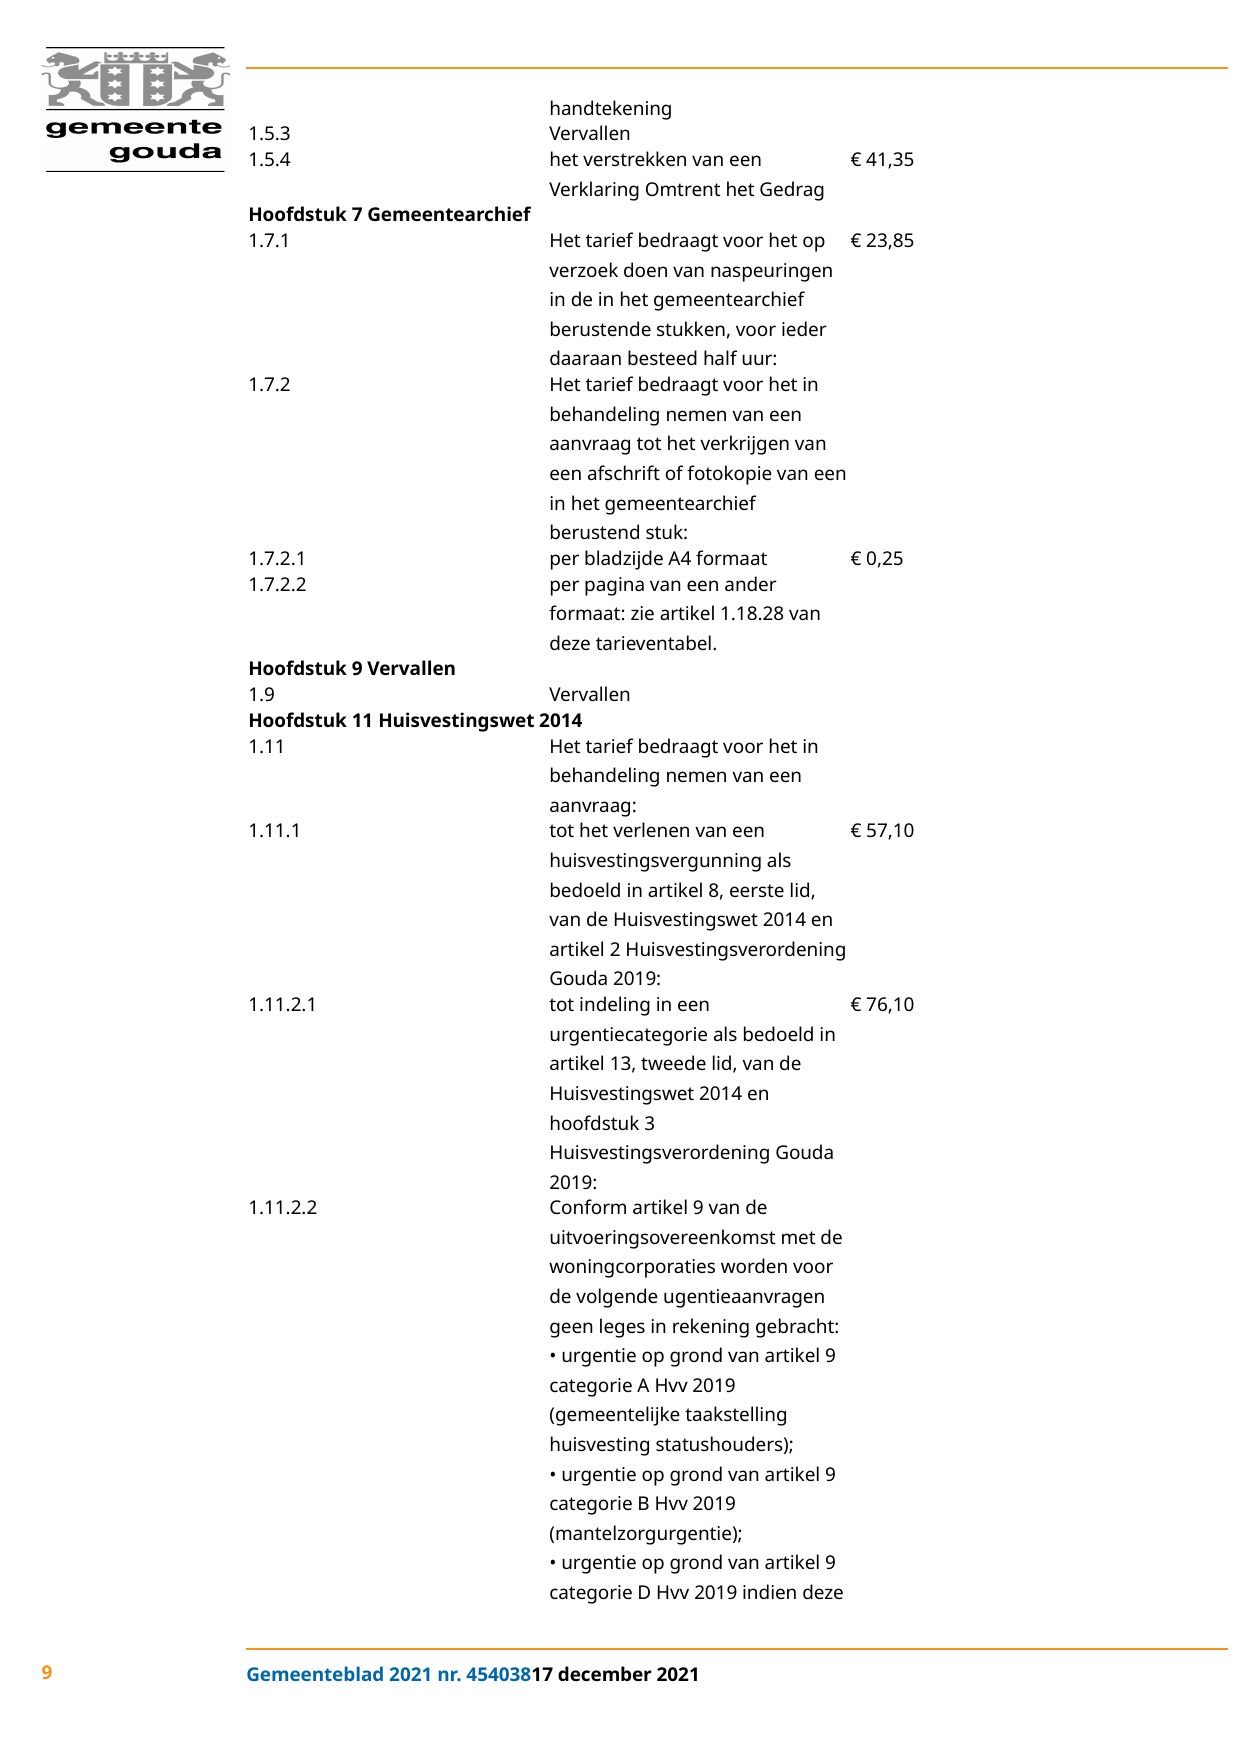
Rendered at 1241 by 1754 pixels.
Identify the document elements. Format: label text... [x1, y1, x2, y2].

table_cell 1.11.2.1 [248, 991, 549, 1194]
table_cell 1.7.2.2 [248, 571, 549, 656]
table_cell Het tarief bedraagt voor het in behandeling nemen van een aanvraag tot het verkrijgen van een afschrift of fotokopie van een in het gemeentearchief berustend stuk: [549, 371, 850, 545]
picture [41, 47, 231, 172]
table_cell Conform artikel 9 van de uitvoeringsovereenkomst met de woningcorporaties worden voor de volgende ugentieaanvragen geen leges in rekening gebracht: • urgentie op grond van artikel 9 categorie A Hvv 2019 (gemeentelijke taakstelling huisvesting statushouders); • urgentie op grond van artikel 9 categorie B Hvv 2019 (mantelzorgurgentie); • urgentie op grond van artikel 9 categorie D Hvv 2019 indien deze [549, 1195, 850, 1605]
table_cell per bladzijde A4 formaat [549, 545, 850, 571]
table_cell 1.7.1 [248, 227, 549, 371]
table_cell 1.9 [248, 681, 549, 707]
table_cell [850, 95, 1152, 121]
table_cell € 0,25 [850, 545, 1152, 571]
table_cell handtekening [549, 95, 850, 121]
table_cell 1.5.3 [248, 121, 549, 146]
table_cell 1.5.4 [248, 146, 549, 202]
table_cell € 57,10 [850, 818, 1152, 991]
table_cell tot indeling in een urgentiecategorie als bedoeld in artikel 13, tweede lid, van de Huisvestingswet 2014 en hoofdstuk 3 Huisvestingsverordening Gouda 2019: [549, 991, 850, 1194]
table_cell Het tarief bedraagt voor het in behandeling nemen van een aanvraag: [549, 733, 850, 818]
table_cell 1.7.2 [248, 371, 549, 545]
table_cell [850, 681, 1152, 707]
table_cell € 76,10 [850, 991, 1152, 1194]
table_cell € 23,85 [850, 227, 1152, 371]
table_cell 1.7.2.1 [248, 545, 549, 571]
table_cell 1.11 [248, 733, 549, 818]
table_cell Vervallen [549, 121, 850, 146]
table_cell [850, 1195, 1152, 1605]
table_cell 1.11.2.2 [248, 1195, 549, 1605]
table_cell Hoofdstuk 7 Gemeentearchief [248, 202, 1152, 227]
table_cell [850, 121, 1152, 146]
table_cell € 41,35 [850, 146, 1152, 202]
table_cell het verstrekken van een Verklaring Omtrent het Gedrag [549, 146, 850, 202]
table_cell Hoofdstuk 11 Huisvestingswet 2014 [248, 707, 1152, 733]
table_cell per pagina van een ander formaat: zie artikel 1.18.28 van deze tarieventabel. [549, 571, 850, 656]
table_cell Vervallen [549, 681, 850, 707]
table_cell tot het verlenen van een huisvestingsvergunning als bedoeld in artikel 8, eerste lid, van de Huisvestingswet 2014 en artikel 2 Huisvestingsverordening Gouda 2019: [549, 818, 850, 991]
table_cell Hoofdstuk 9 Vervallen [248, 656, 1152, 681]
table_cell [248, 95, 549, 121]
table_cell [850, 371, 1152, 545]
table_cell Het tarief bedraagt voor het op verzoek doen van naspeuringen in de in het gemeentearchief berustende stukken, voor ieder daaraan besteed half uur: [549, 227, 850, 371]
table_cell [850, 733, 1152, 818]
table_cell [850, 571, 1152, 656]
table_cell 1.11.1 [248, 818, 549, 991]
